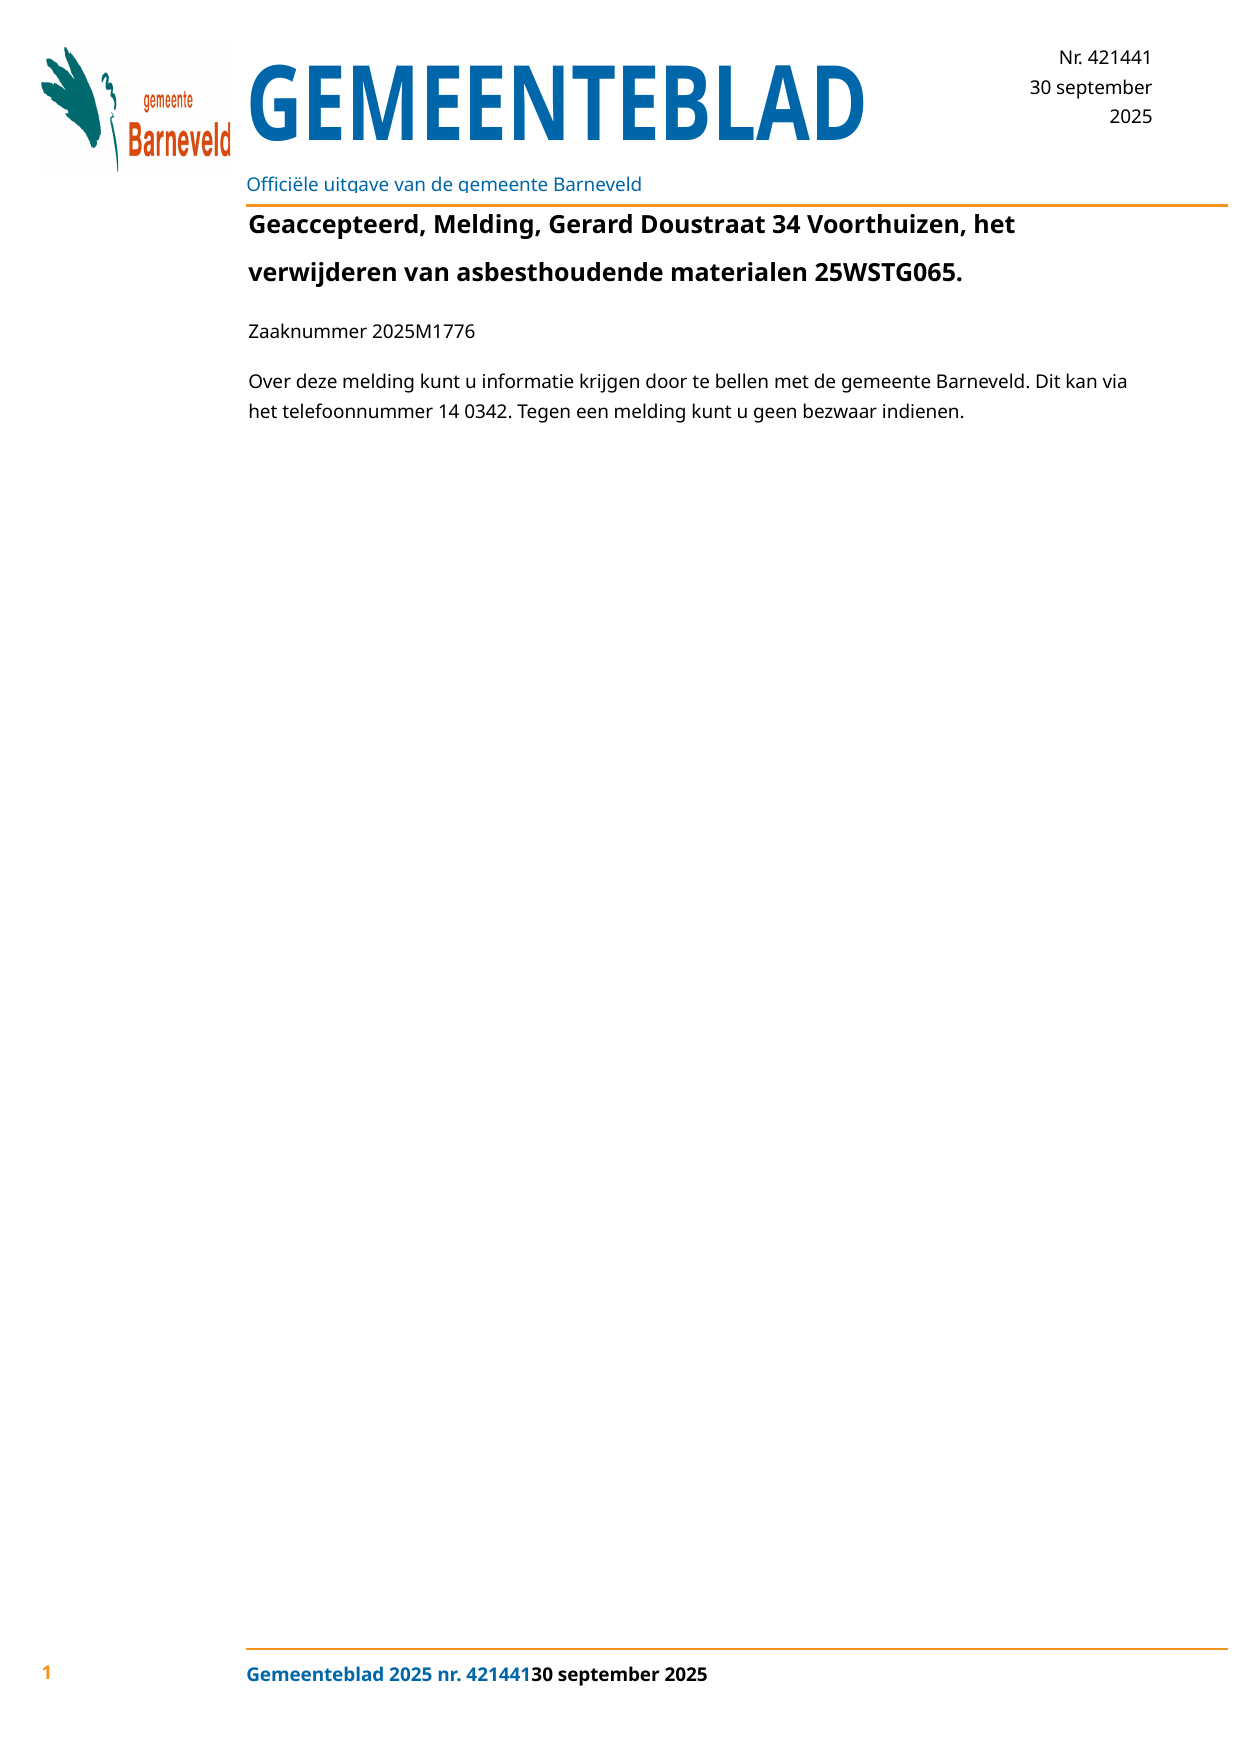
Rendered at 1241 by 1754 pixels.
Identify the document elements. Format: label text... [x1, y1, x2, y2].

text Over deze melding kunt u informatie krijgen door te bellen met de gemeente Barneveld. Dit kan via het telefoonnummer 14 0342. Tegen een melding kunt u geen bezwaar indienen. [248, 368, 1152, 424]
text Zaaknummer 2025M1776 [248, 318, 1152, 344]
picture [41, 47, 231, 172]
text Geaccepteerd, Melding, Gerard Doustraat 34 Voorthuizen, het verwijderen van asbesthoudende materialen 25WSTG065. [248, 207, 1152, 288]
